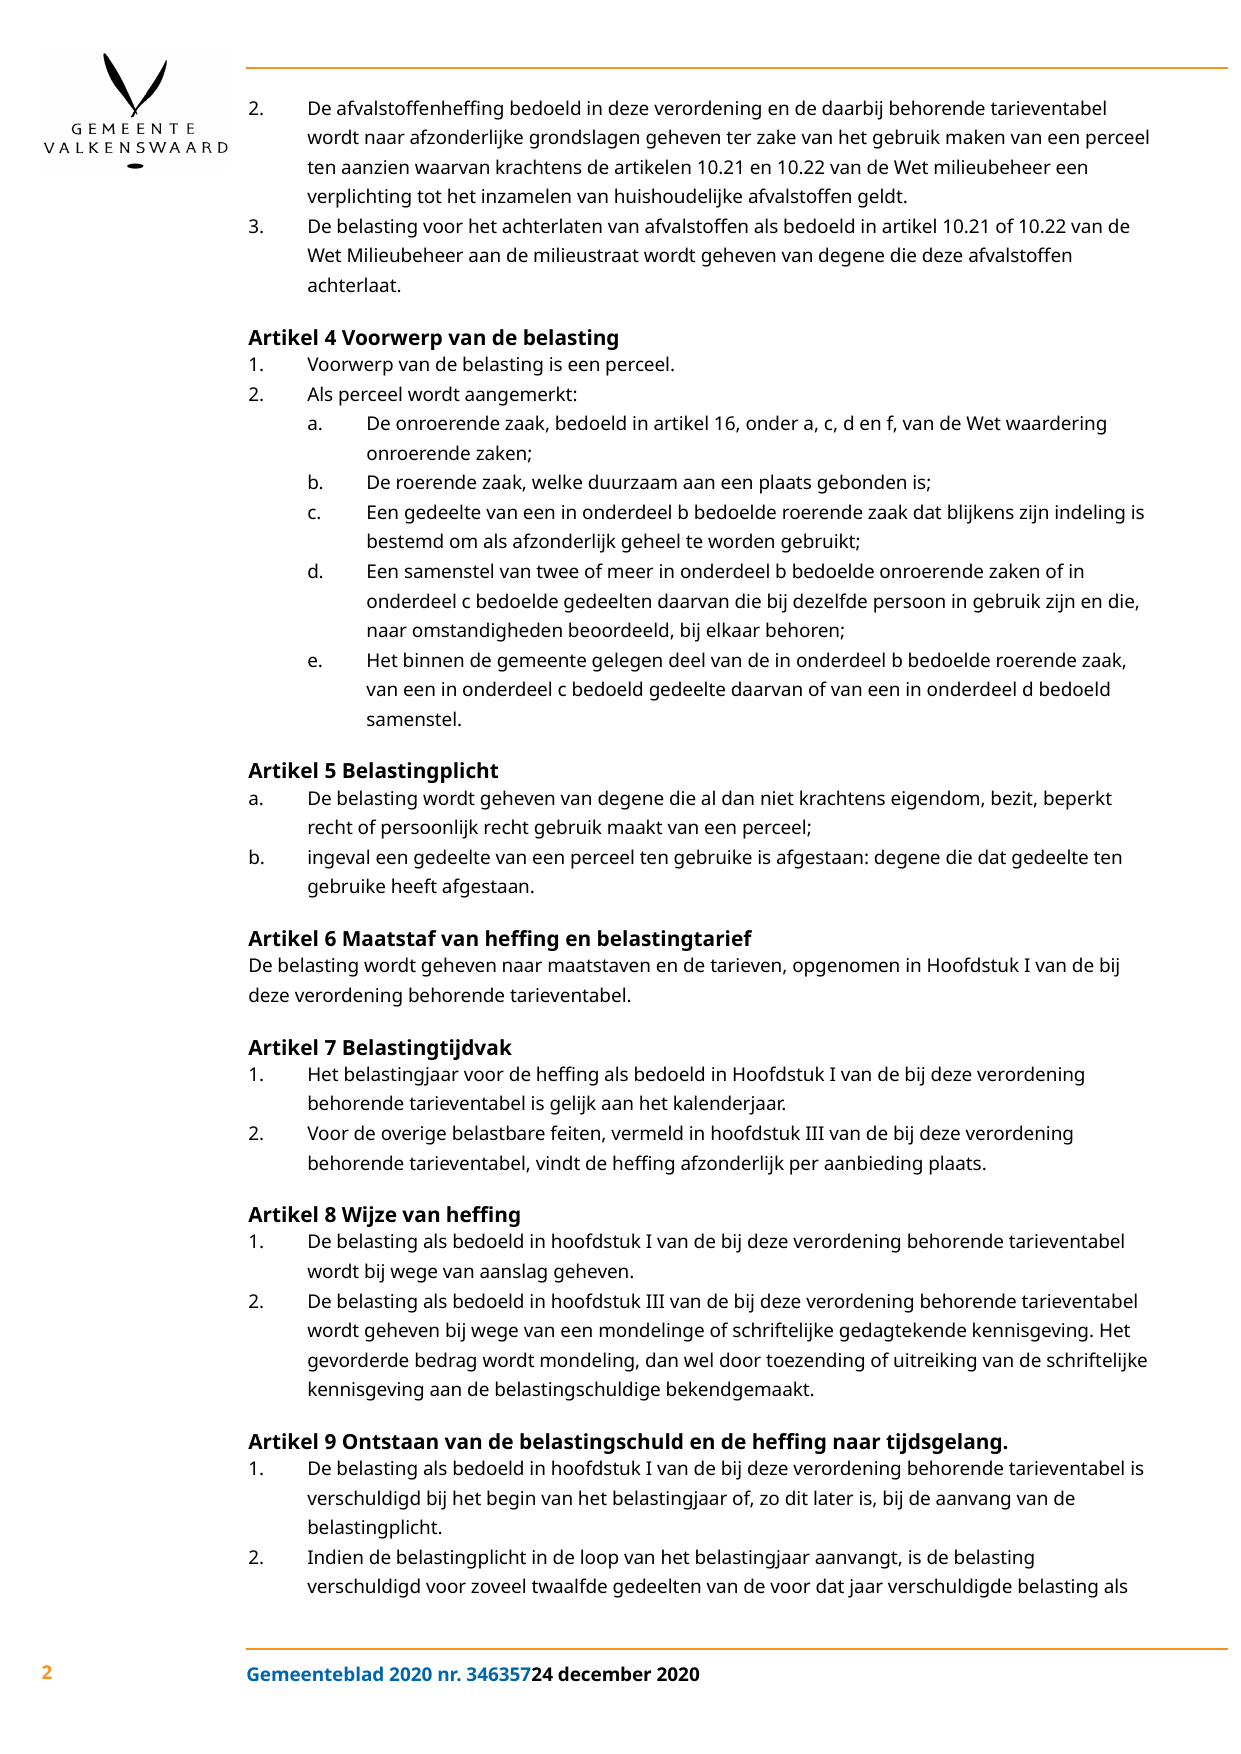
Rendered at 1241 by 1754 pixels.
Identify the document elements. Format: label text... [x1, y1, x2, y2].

list De belasting als bedoeld in hoofdstuk I van de bij deze verordening behorende tarieventabel wordt bij wege van aanslag geheven. [248, 1229, 1152, 1284]
list Als perceel wordt aangemerkt: [248, 381, 1152, 406]
list Voorwerp van de belasting is een perceel. [248, 351, 1152, 377]
text Artikel 9 Ontstaan van de belastingschuld en de heffing naar tijdsgelang. [248, 1427, 1152, 1455]
list De afvalstoffenheffing bedoeld in deze verordening en de daarbij behorende tarieventabel wordt naar afzonderlijke grondslagen geheven ter zake van het gebruik maken van een perceel ten aanzien waarvan krachtens de artikelen 10.21 en 10.22 van de Wet milieubeheer een verplichting tot het inzamelen van huishoudelijke afvalstoffen geldt. [248, 95, 1152, 209]
text Artikel 6 Maatstaf van heffing en belastingtarief [248, 924, 1152, 953]
text Artikel 5 Belastingplicht [248, 757, 1152, 785]
text De belasting wordt geheven naar maatstaven en de tarieven, opgenomen in Hoofdstuk I van de bij deze verordening behorende tarieventabel. [248, 953, 1152, 1008]
list De onroerende zaak, bedoeld in artikel 16, onder a, c, d en f, van de Wet waardering onroerende zaken; [307, 410, 1152, 466]
list Het binnen de gemeente gelegen deel van de in onderdeel b bedoelde roerende zaak, van een in onderdeel c bedoeld gedeelte daarvan of van een in onderdeel d bedoeld samenstel. [307, 647, 1152, 732]
text Artikel 8 Wijze van heffing [248, 1200, 1152, 1229]
list De belasting als bedoeld in hoofdstuk I van de bij deze verordening behorende tarieventabel is verschuldigd bij het begin van het belastingjaar of, zo dit later is, bij de aanvang van de belastingplicht. [248, 1455, 1152, 1540]
list Een samenstel van twee of meer in onderdeel b bedoelde onroerende zaken of in onderdeel c bedoelde gedeelten daarvan die bij dezelfde persoon in gebruik zijn en die, naar omstandigheden beoordeeld, bij elkaar behoren; [307, 558, 1152, 643]
list Voor de overige belastbare feiten, vermeld in hoofdstuk III van de bij deze verordening behorende tarieventabel, vindt de heffing afzonderlijk per aanbieding plaats. [248, 1120, 1152, 1176]
list De roerende zaak, welke duurzaam aan een plaats gebonden is; [307, 469, 1152, 495]
list De belasting wordt geheven van degene die al dan niet krachtens eigendom, bezit, beperkt recht of persoonlijk recht gebruik maakt van een perceel; [248, 785, 1152, 840]
list De belasting als bedoeld in hoofdstuk III van de bij deze verordening behorende tarieventabel wordt geheven bij wege van een mondelinge of schriftelijke gedagtekende kennisgeving. Het gevorderde bedrag wordt mondeling, dan wel door toezending of uitreiking van de schriftelijke kennisgeving aan de belastingschuldige bekendgemaakt. [248, 1288, 1152, 1402]
list Een gedeelte van een in onderdeel b bedoelde roerende zaak dat blijkens zijn indeling is bestemd om als afzonderlijk geheel te worden gebruikt; [307, 499, 1152, 554]
list Het belastingjaar voor de heffing als bedoeld in Hoofdstuk I van de bij deze verordening behorende tarieventabel is gelijk aan het kalenderjaar. [248, 1061, 1152, 1116]
list Indien de belastingplicht in de loop van het belastingjaar aanvangt, is de belasting verschuldigd voor zoveel twaalfde gedeelten van de voor dat jaar verschuldigde belasting als [248, 1544, 1152, 1599]
list De belasting voor het achterlaten van afvalstoffen als bedoeld in artikel 10.21 of 10.22 van de Wet Milieubeheer aan de milieustraat wordt geheven van degene die deze afvalstoffen achterlaat. [248, 213, 1152, 298]
picture [41, 47, 231, 172]
list ingeval een gedeelte van een perceel ten gebruike is afgestaan: degene die dat gedeelte ten gebruike heeft afgestaan. [248, 844, 1152, 899]
text Artikel 4 Voorwerp van de belasting [248, 323, 1152, 351]
text Artikel 7 Belastingtijdvak [248, 1033, 1152, 1061]
